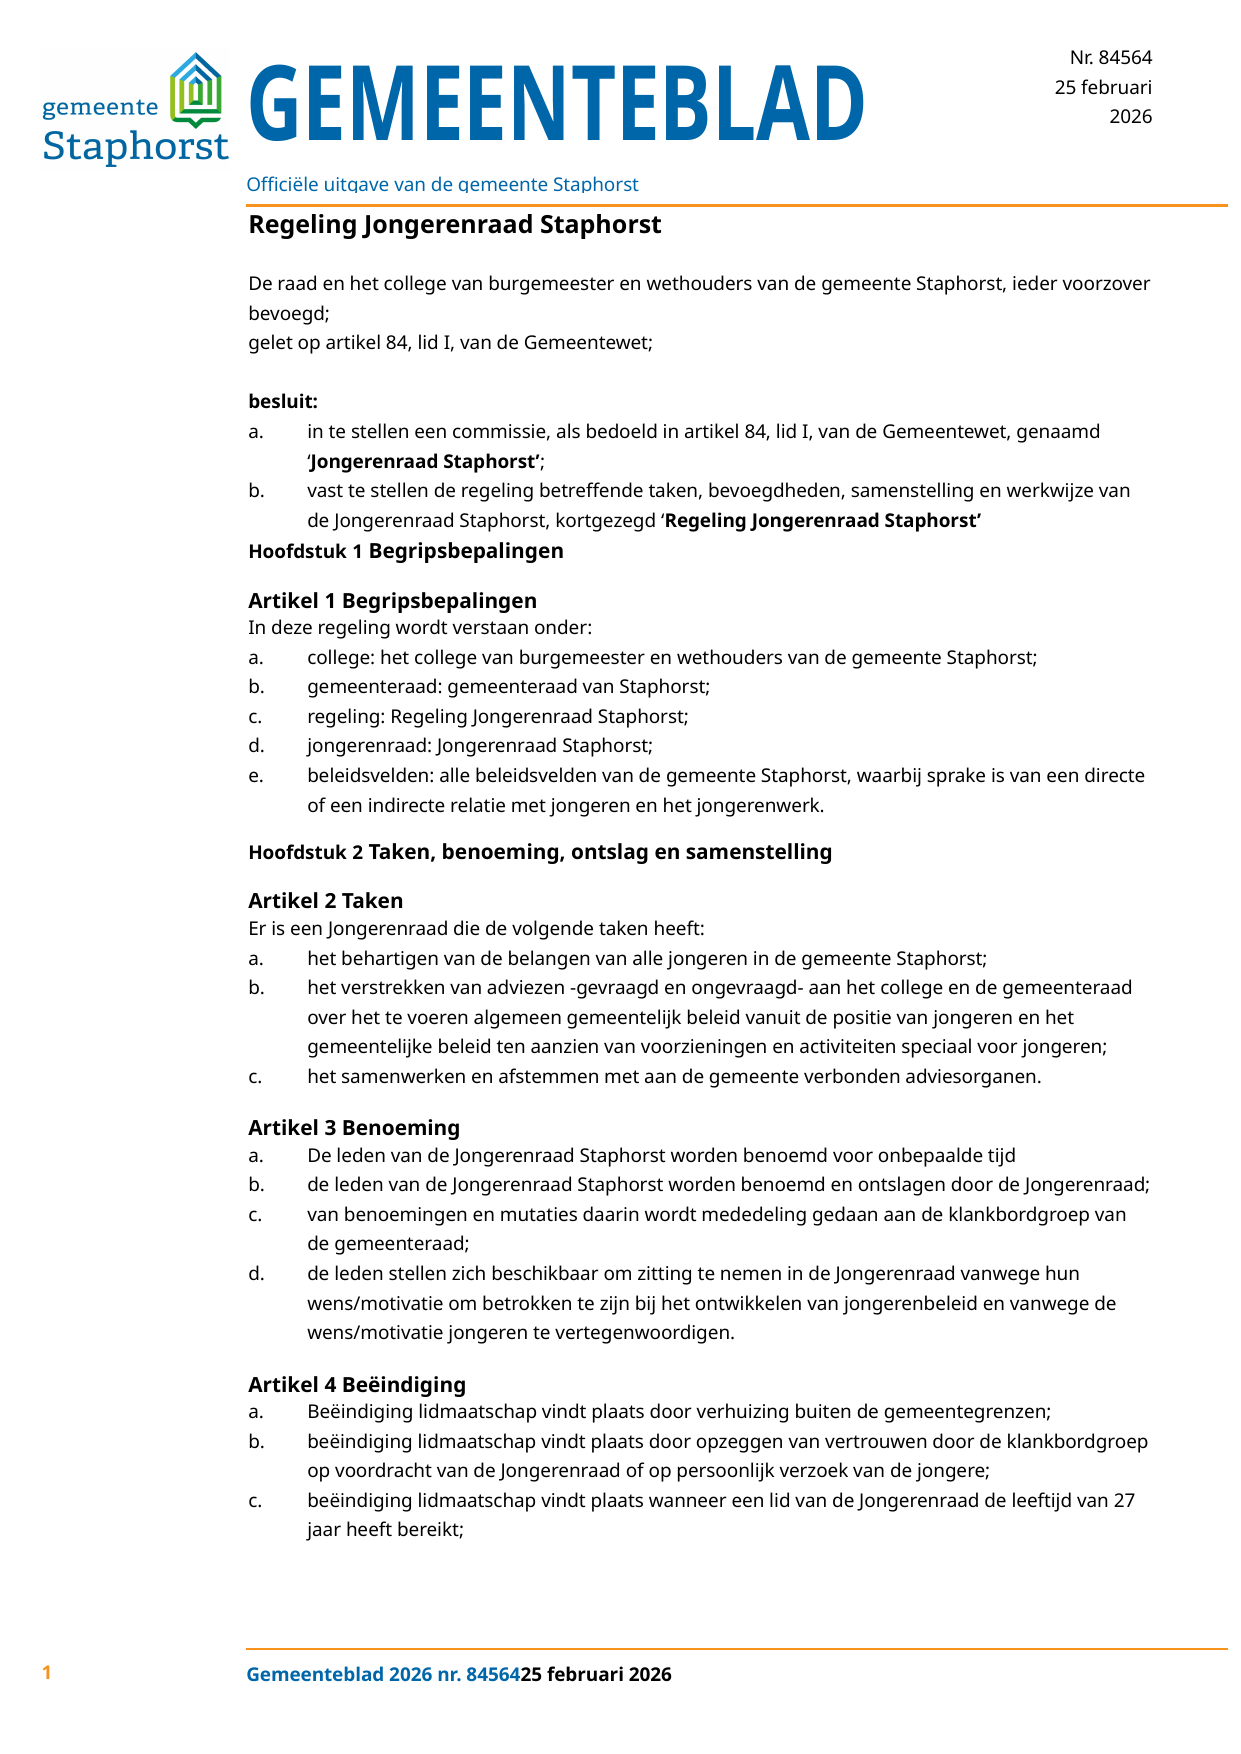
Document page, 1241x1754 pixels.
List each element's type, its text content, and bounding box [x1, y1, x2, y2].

list vast te stellen de regeling betreffende taken, bevoegdheden, samenstelling en werkwijze van de Jongerenraad Staphorst, kortgezegd ‘Regeling Jongerenraad Staphorst’ [248, 477, 1152, 533]
text Artikel 2 Taken [248, 887, 1152, 915]
text Hoofdstuk 2 Taken, benoeming, ontslag en samenstelling [248, 837, 1152, 866]
list in te stellen een commissie, als bedoeld in artikel 84, lid I, van de Gemeentewet, genaamd ‘Jongerenraad Staphorst’; [248, 418, 1152, 473]
picture [41, 47, 231, 172]
list gemeenteraad: gemeenteraad van Staphorst; [248, 673, 1152, 699]
text besluit: [248, 389, 1152, 414]
text Artikel 3 Benoeming [248, 1113, 1152, 1142]
text Hoofdstuk 1 Begripsbepalingen [248, 537, 1152, 565]
list de leden stellen zich beschikbaar om zitting te nemen in de Jongerenraad vanwege hun wens/motivatie om betrokken te zijn bij het ontwikkelen van jongerenbeleid en vanwege de wens/motivatie jongeren te vertegenwoordigen. [248, 1260, 1152, 1345]
list Beëindiging lidmaatschap vindt plaats door verhuizing buiten de gemeentegrenzen; [248, 1398, 1152, 1424]
list het behartigen van de belangen van alle jongeren in de gemeente Staphorst; [248, 945, 1152, 970]
list college: het college van burgemeester en wethouders van de gemeente Staphorst; [248, 644, 1152, 669]
text Artikel 1 Begripsbepalingen [248, 586, 1152, 614]
list de leden van de Jongerenraad Staphorst worden benoemd en ontslagen door de Jongerenraad; [248, 1171, 1152, 1197]
list het samenwerken en afstemmen met aan de gemeente verbonden adviesorganen. [248, 1063, 1152, 1089]
text Artikel 4 Beëindiging [248, 1370, 1152, 1398]
list beleidsvelden: alle beleidsvelden van de gemeente Staphorst, waarbij sprake is van een directe of een indirecte relatie met jongeren en het jongerenwerk. [248, 762, 1152, 817]
list beëindiging lidmaatschap vindt plaats wanneer een lid van de Jongerenraad de leeftijd van 27 jaar heeft bereikt; [248, 1487, 1152, 1542]
text Er is een Jongerenraad die de volgende taken heeft: [248, 915, 1152, 941]
text Regeling Jongerenraad Staphorst [248, 207, 1152, 241]
list van benoemingen en mutaties daarin wordt mededeling gedaan aan de klankbordgroep van de gemeenteraad; [248, 1201, 1152, 1256]
list regeling: Regeling Jongerenraad Staphorst; [248, 703, 1152, 729]
list het verstrekken van adviezen -gevraagd en ongevraagd- aan het college en de gemeenteraad over het te voeren algemeen gemeentelijk beleid vanuit de positie van jongeren en het gemeentelijke beleid ten aanzien van voorzieningen en activiteiten speciaal voor jongeren; [248, 974, 1152, 1059]
list De leden van de Jongerenraad Staphorst worden benoemd voor onbepaalde tijd [248, 1142, 1152, 1168]
text In deze regeling wordt verstaan onder: [248, 614, 1152, 640]
text gelet op artikel 84, lid I, van de Gemeentewet; [248, 329, 1152, 355]
text De raad en het college van burgemeester en wethouders van de gemeente Staphorst, ieder voorzover bevoegd; [248, 270, 1152, 326]
list jongerenraad: Jongerenraad Staphorst; [248, 733, 1152, 758]
list beëindiging lidmaatschap vindt plaats door opzeggen van vertrouwen door de klankbordgroep op voordracht van de Jongerenraad of op persoonlijk verzoek van de jongere; [248, 1428, 1152, 1483]
